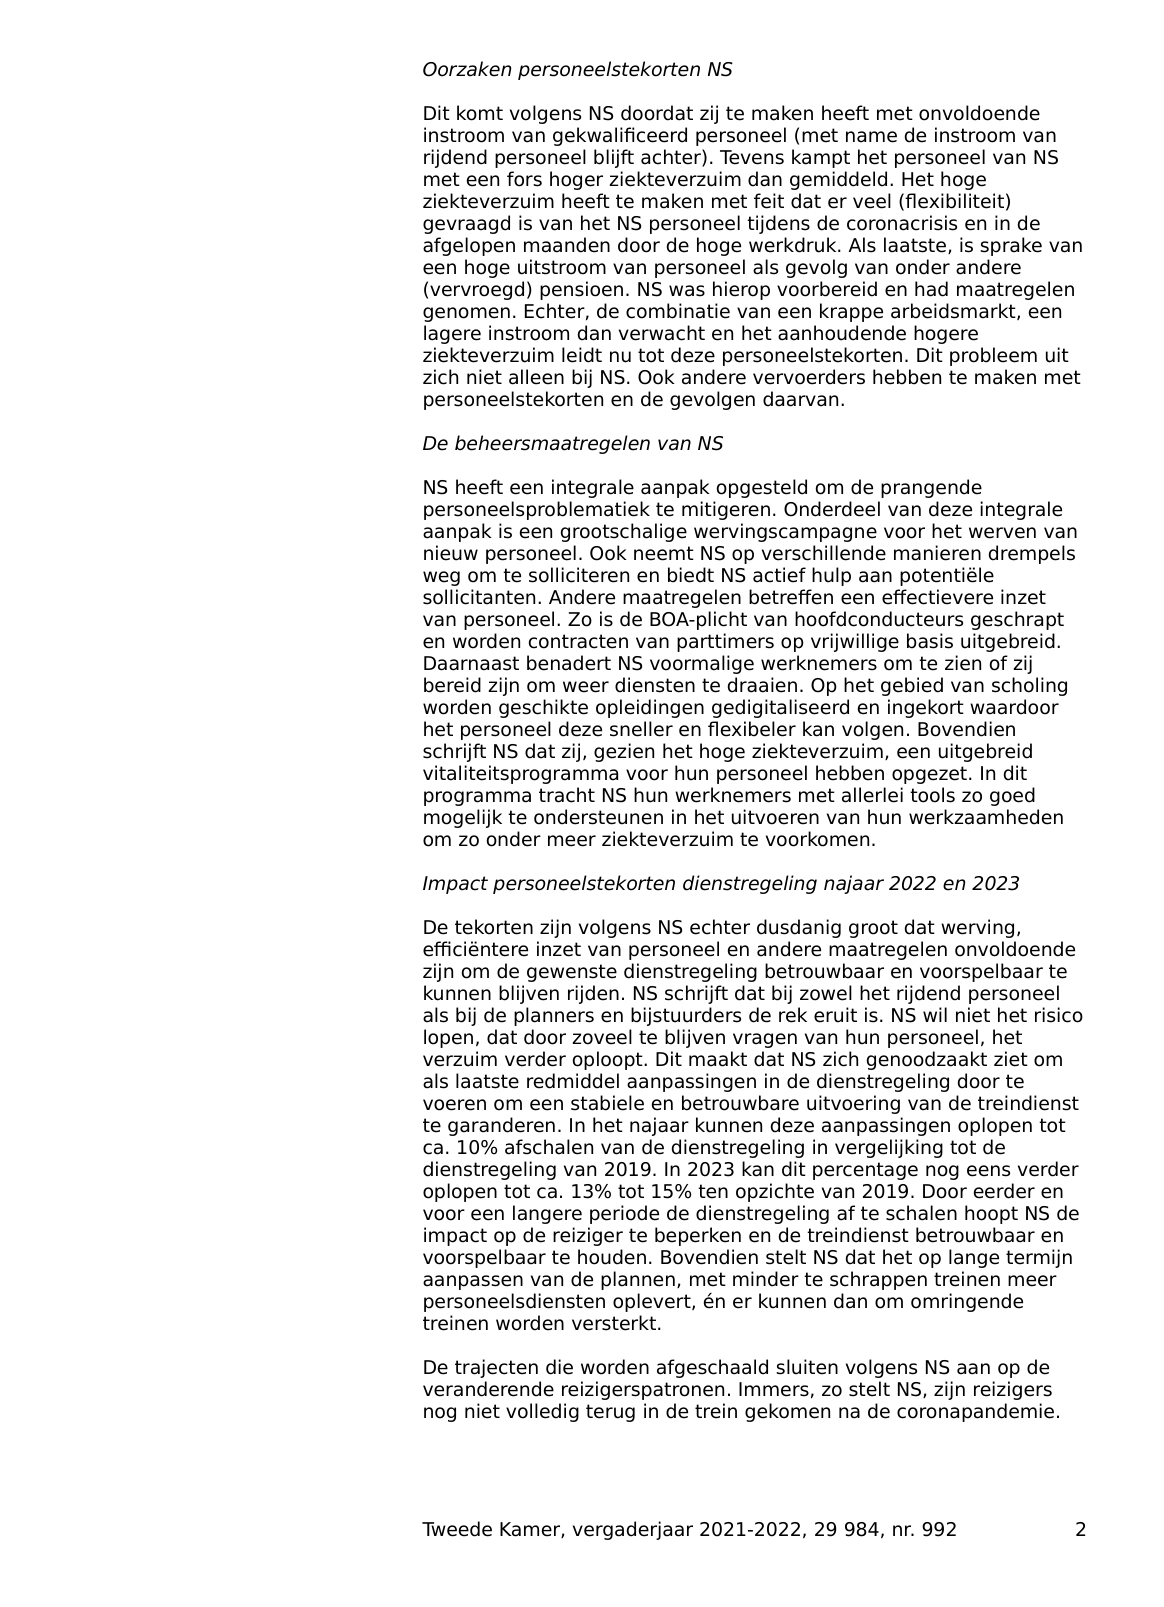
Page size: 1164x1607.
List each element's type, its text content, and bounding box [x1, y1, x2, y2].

text De trajecten die worden afgeschaald sluiten volgens NS aan op de veranderende reizigerspatronen. Immers, zo stelt NS, zijn reizigers nog niet volledig terug in de trein gekomen na de coronapandemie. [422, 1357, 1087, 1423]
text Dit komt volgens NS doordat zij te maken heeft met onvoldoende instroom van gekwalificeerd personeel (met name de instroom van rijdend personeel blijft achter). Tevens kampt het personeel van NS met een fors hoger ziekteverzuim dan gemiddeld. Het hoge ziekteverzuim heeft te maken met feit dat er veel (flexibiliteit) gevraagd is van het NS personeel tijdens de coronacrisis en in de afgelopen maanden door de hoge werkdruk. Als laatste, is sprake van een hoge uitstroom van personeel als gevolg van onder andere (vervroegd) pensioen. NS was hierop voorbereid en had maatregelen genomen. Echter, de combinatie van een krappe arbeidsmarkt, een lagere instroom dan verwacht en het aanhoudende hogere ziekteverzuim leidt nu tot deze personeelstekorten. Dit probleem uit zich niet alleen bij NS. Ook andere vervoerders hebben te maken met personeelstekorten en de gevolgen daarvan. [422, 103, 1087, 411]
subtitle Oorzaken personeelstekorten NS [422, 59, 1087, 81]
subtitle Impact personeelstekorten dienstregeling najaar 2022 en 2023 [422, 873, 1087, 895]
text NS heeft een integrale aanpak opgesteld om de prangende personeelsproblematiek te mitigeren. Onderdeel van deze integrale aanpak is een grootschalige wervingscampagne voor het werven van nieuw personeel. Ook neemt NS op verschillende manieren drempels weg om te solliciteren en biedt NS actief hulp aan potentiële sollicitanten. Andere maatregelen betreffen een effectievere inzet van personeel. Zo is de BOA-plicht van hoofdconducteurs geschrapt en worden contracten van parttimers op vrijwillige basis uitgebreid. Daarnaast benadert NS voormalige werknemers om te zien of zij bereid zijn om weer diensten te draaien. Op het gebied van scholing worden geschikte opleidingen gedigitaliseerd en ingekort waardoor het personeel deze sneller en flexibeler kan volgen. Bovendien schrijft NS dat zij, gezien het hoge ziekteverzuim, een uitgebreid vitaliteitsprogramma voor hun personeel hebben opgezet. In dit programma tracht NS hun werknemers met allerlei tools zo goed mogelijk te ondersteunen in het uitvoeren van hun werkzaamheden om zo onder meer ziekteverzuim te voorkomen. [422, 477, 1087, 851]
subtitle De beheersmaatregelen van NS [422, 433, 1087, 455]
text De tekorten zijn volgens NS echter dusdanig groot dat werving, efficiëntere inzet van personeel en andere maatregelen onvoldoende zijn om de gewenste dienstregeling betrouwbaar en voorspelbaar te kunnen blijven rijden. NS schrijft dat bij zowel het rijdend personeel als bij de planners en bijstuurders de rek eruit is. NS wil niet het risico lopen, dat door zoveel te blijven vragen van hun personeel, het verzuim verder oploopt. Dit maakt dat NS zich genoodzaakt ziet om als laatste redmiddel aanpassingen in de dienstregeling door te voeren om een stabiele en betrouwbare uitvoering van de treindienst te garanderen. In het najaar kunnen deze aanpassingen oplopen tot ca. 10% afschalen van de dienstregeling in vergelijking tot de dienstregeling van 2019. In 2023 kan dit percentage nog eens verder oplopen tot ca. 13% tot 15% ten opzichte van 2019. Door eerder en voor een langere periode de dienstregeling af te schalen hoopt NS de impact op de reiziger te beperken en de treindienst betrouwbaar en voorspelbaar te houden. Bovendien stelt NS dat het op lange termijn aanpassen van de plannen, met minder te schrappen treinen meer personeelsdiensten oplevert, én er kunnen dan om omringende treinen worden versterkt. [422, 917, 1087, 1335]
